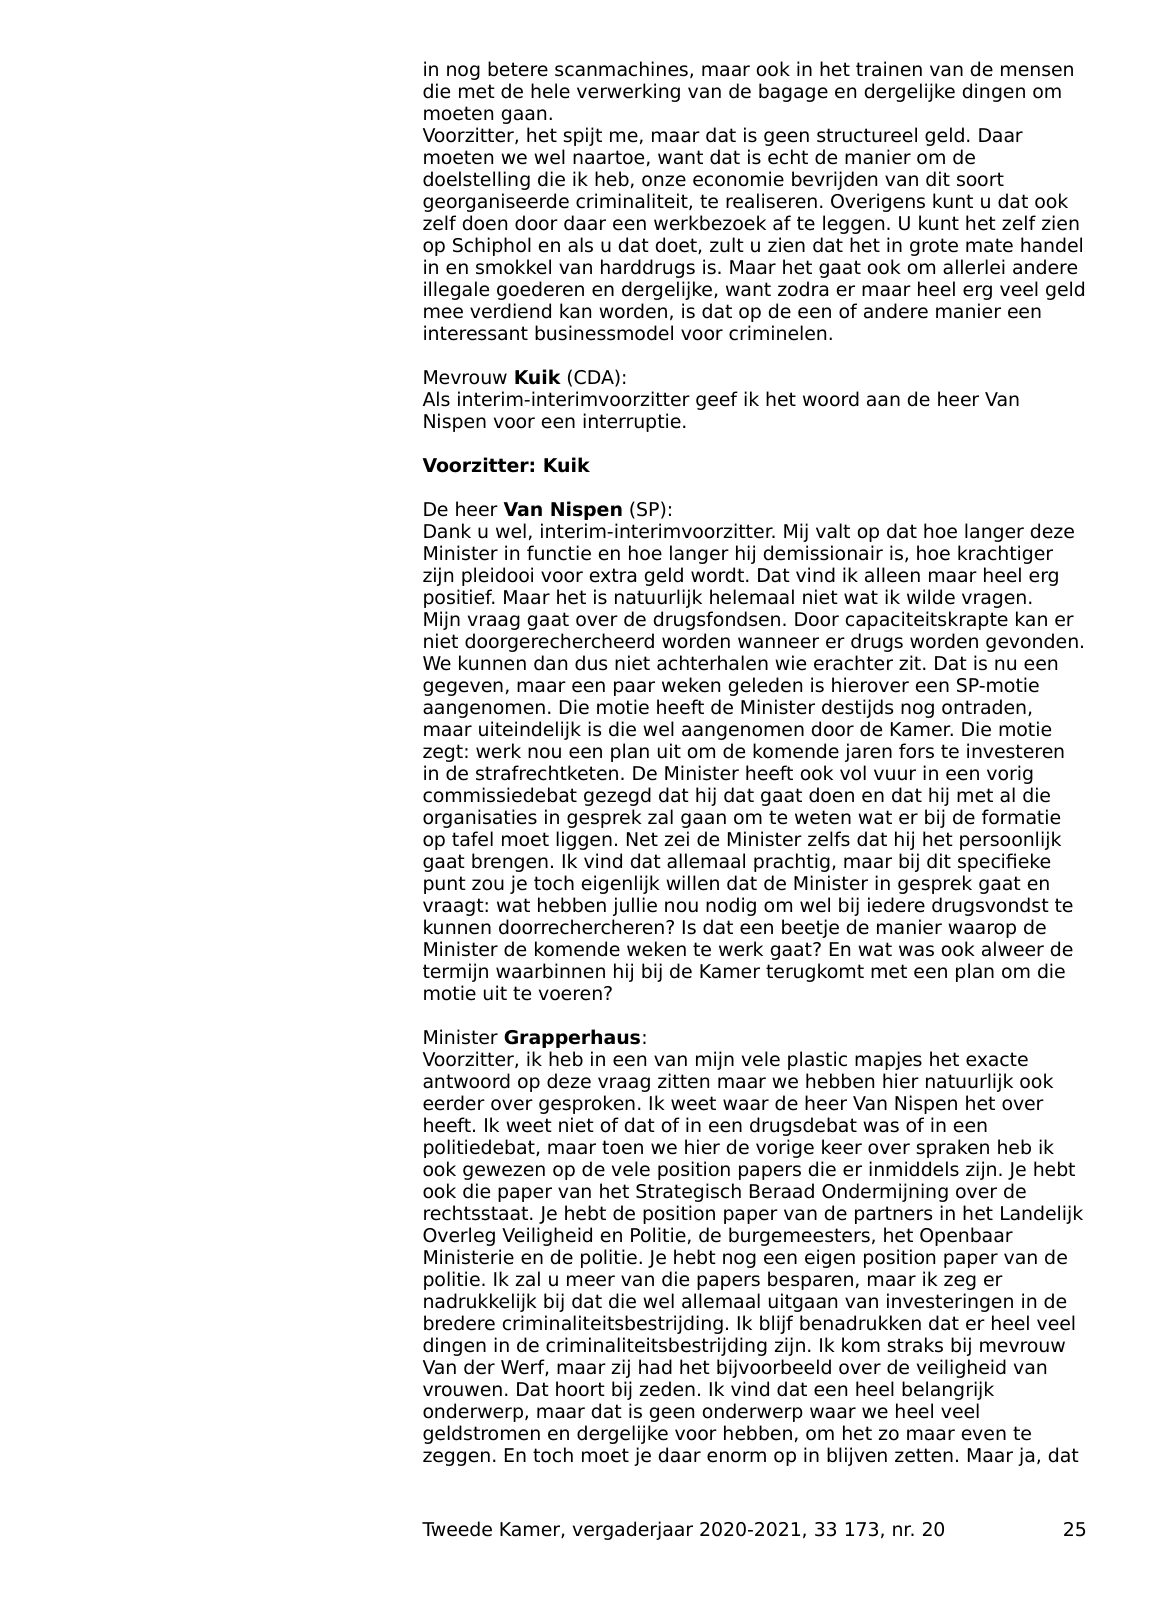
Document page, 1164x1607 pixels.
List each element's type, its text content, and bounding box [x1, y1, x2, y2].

text Dank u wel, interim-interimvoorzitter. Mij valt op dat hoe langer deze Minister in functie en hoe langer hij demissionair is, hoe krachtiger zijn pleidooi voor extra geld wordt. Dat vind ik alleen maar heel erg positief. Maar het is natuurlijk helemaal niet wat ik wilde vragen. [422, 521, 1087, 609]
text Mijn vraag gaat over de drugsfondsen. Door capaciteitskrapte kan er niet doorgerechercheerd worden wanneer er drugs worden gevonden. We kunnen dan dus niet achterhalen wie erachter zit. Dat is nu een gegeven, maar een paar weken geleden is hierover een SP-motie aangenomen. Die motie heeft de Minister destijds nog ontraden, maar uiteindelijk is die wel aangenomen door de Kamer. Die motie zegt: werk nou een plan uit om de komende jaren fors te investeren in de strafrechtketen. De Minister heeft ook vol vuur in een vorig commissiedebat gezegd dat hij dat gaat doen en dat hij met al die organisaties in gesprek zal gaan om te weten wat er bij de formatie op tafel moet liggen. Net zei de Minister zelfs dat hij het persoonlijk gaat brengen. Ik vind dat allemaal prachtig, maar bij dit specifieke punt zou je toch eigenlijk willen dat de Minister in gesprek gaat en vraagt: wat hebben jullie nou nodig om wel bij iedere drugsvondst te kunnen doorrechercheren? Is dat een beetje de manier waarop de Minister de komende weken te werk gaat? En wat was ook alweer de termijn waarbinnen hij bij de Kamer terugkomt met een plan om die motie uit te voeren? [422, 609, 1087, 1005]
text in nog betere scanmachines, maar ook in het trainen van de mensen die met de hele verwerking van de bagage en dergelijke dingen om moeten gaan. [422, 59, 1087, 125]
text Minister Grapperhaus: [422, 1027, 1087, 1049]
text Voorzitter, ik heb in een van mijn vele plastic mapjes het exacte antwoord op deze vraag zitten maar we hebben hier natuurlijk ook eerder over gesproken. Ik weet waar de heer Van Nispen het over heeft. Ik weet niet of dat of in een drugsdebat was of in een politiedebat, maar toen we hier de vorige keer over spraken heb ik ook gewezen op de vele position papers die er inmiddels zijn. Je hebt ook die paper van het Strategisch Beraad Ondermijning over de rechtsstaat. Je hebt de position paper van de partners in het Landelijk Overleg Veiligheid en Politie, de burgemeesters, het Openbaar Ministerie en de politie. Je hebt nog een eigen position paper van de politie. Ik zal u meer van die papers besparen, maar ik zeg er nadrukkelijk bij dat die wel allemaal uitgaan van investeringen in de bredere criminaliteitsbestrijding. Ik blijf benadrukken dat er heel veel dingen in de criminaliteitsbestrijding zijn. Ik kom straks bij mevrouw Van der Werf, maar zij had het bijvoorbeeld over de veiligheid van vrouwen. Dat hoort bij zeden. Ik vind dat een heel belangrijk onderwerp, maar dat is geen onderwerp waar we heel veel geldstromen en dergelijke voor hebben, om het zo maar even te zeggen. En toch moet je daar enorm op in blijven zetten. Maar ja, dat [422, 1049, 1087, 1467]
text Als interim-interimvoorzitter geef ik het woord aan de heer Van Nispen voor een interruptie. [422, 389, 1087, 433]
text Voorzitter, het spijt me, maar dat is geen structureel geld. Daar moeten we wel naartoe, want dat is echt de manier om de doelstelling die ik heb, onze economie bevrijden van dit soort georganiseerde criminaliteit, te realiseren. Overigens kunt u dat ook zelf doen door daar een werkbezoek af te leggen. U kunt het zelf zien op Schiphol en als u dat doet, zult u zien dat het in grote mate handel in en smokkel van harddrugs is. Maar het gaat ook om allerlei andere illegale goederen en dergelijke, want zodra er maar heel erg veel geld mee verdiend kan worden, is dat op de een of andere manier een interessant businessmodel voor criminelen. [422, 125, 1087, 345]
text De heer Van Nispen (SP): [422, 499, 1087, 521]
text Mevrouw Kuik (CDA): [422, 367, 1087, 389]
text Voorzitter: Kuik [422, 455, 1087, 477]
